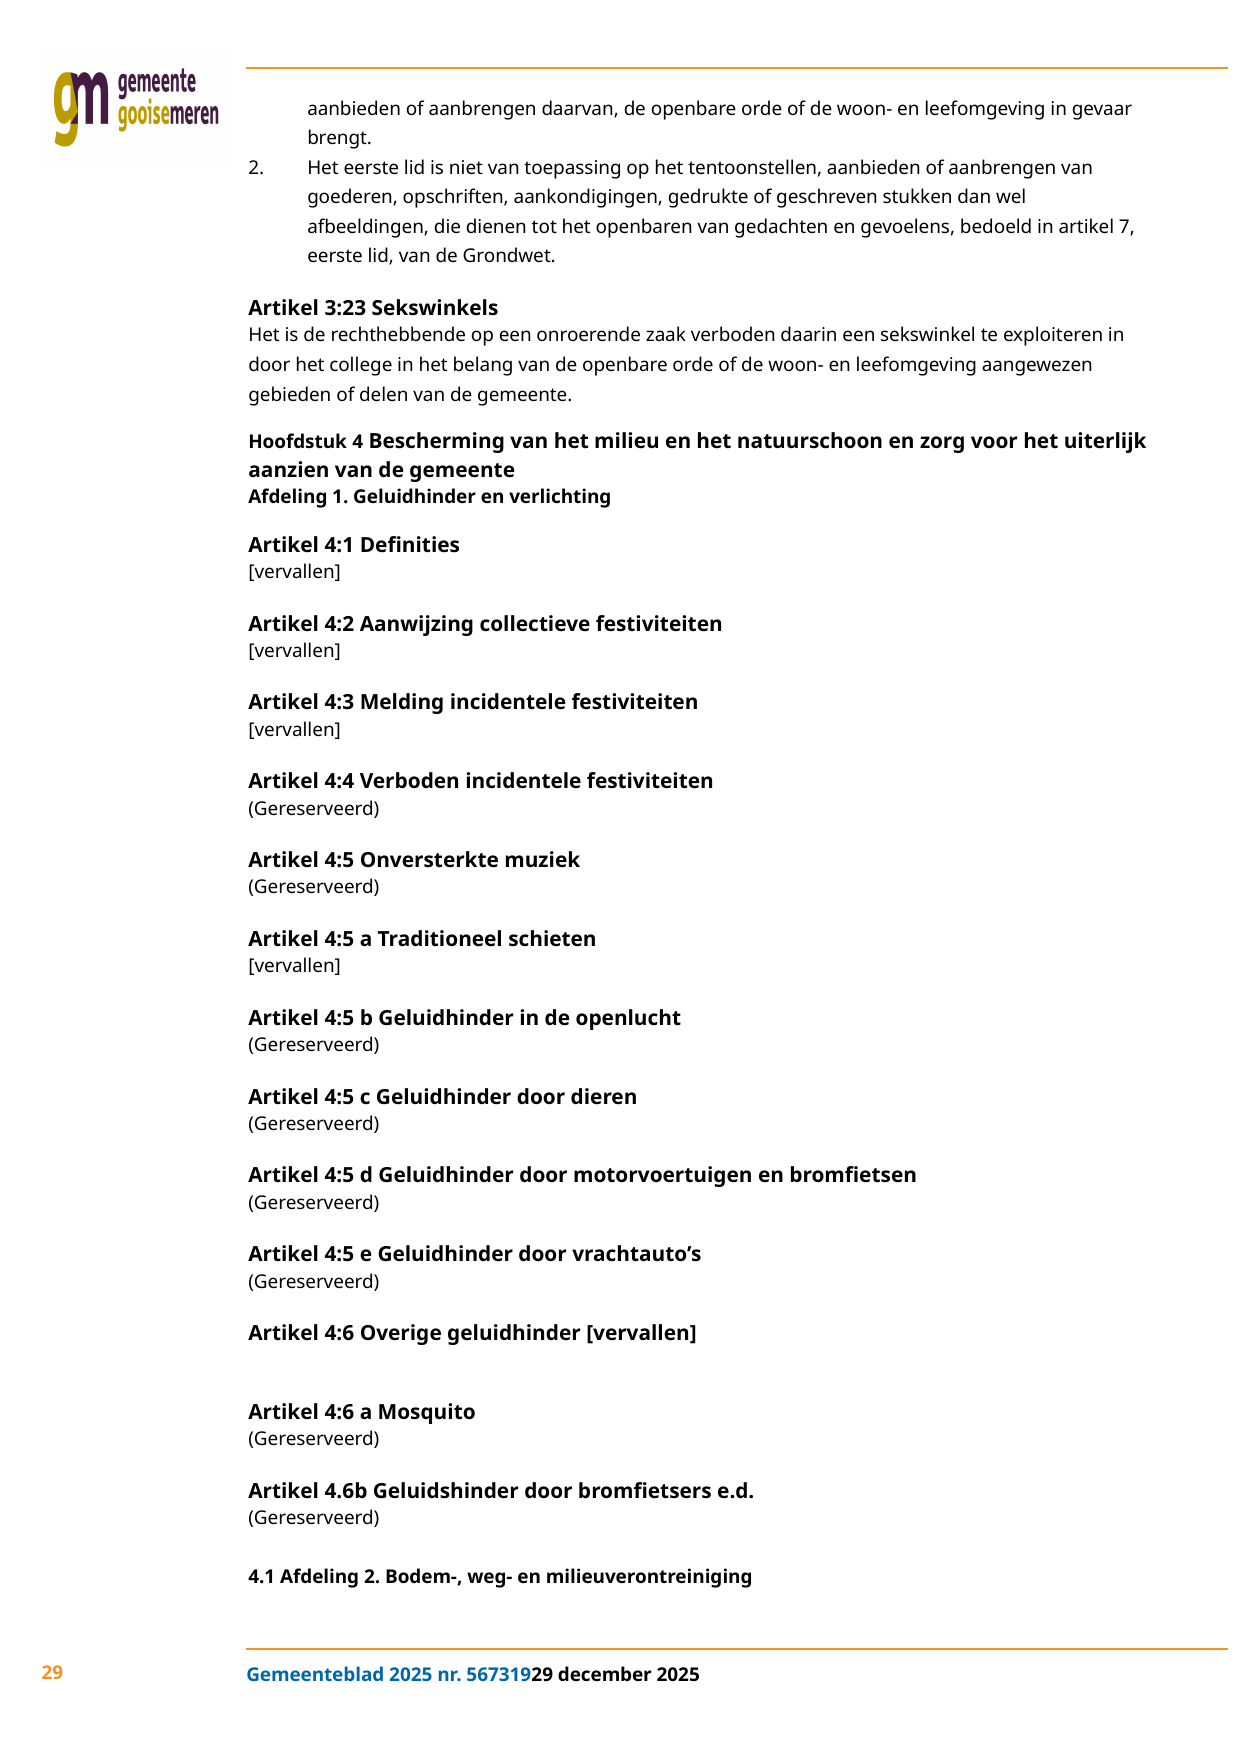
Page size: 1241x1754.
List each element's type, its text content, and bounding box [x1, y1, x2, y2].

text [vervallen] [248, 637, 1152, 663]
text [vervallen] [248, 952, 1152, 978]
text Artikel 4:5 d Geluidhinder door motorvoertuigen en bromfietsen [248, 1161, 1152, 1189]
text (Gereserveerd) [248, 874, 1152, 899]
text Afdeling 1. Geluidhinder en verlichting [248, 483, 1152, 509]
text Artikel 4:2 Aanwijzing collectieve festiviteiten [248, 609, 1152, 637]
picture [41, 47, 231, 172]
text (Gereserveerd) [248, 1031, 1152, 1057]
text Artikel 4:4 Verboden incidentele festiviteiten [248, 766, 1152, 795]
text (Gereserveerd) [248, 1426, 1152, 1451]
text [vervallen] [248, 558, 1152, 584]
text (Gereserveerd) [248, 1110, 1152, 1136]
text (Gereserveerd) [248, 1268, 1152, 1294]
list Het eerste lid is niet van toepassing op het tentoonstellen, aanbieden of aanbrengen van goederen, opschriften, aankondigingen, gedrukte of geschreven stukken dan wel afbeeldingen, die dienen tot het openbaren van gedachten en gevoelens, bedoeld in artikel 7, eerste lid, van de Grondwet. [248, 154, 1152, 268]
text Artikel 4:5 e Geluidhinder door vrachtauto’s [248, 1239, 1152, 1268]
text (Gereserveerd) [248, 1504, 1152, 1530]
text Hoofdstuk 4 Bescherming van het milieu en het natuurschoon en zorg voor het uiterlijk aanzien van de gemeente [248, 426, 1152, 483]
text 4.1 Afdeling 2. Bodem-, weg- en milieuverontreiniging [248, 1564, 1152, 1589]
text Artikel 3:23 Sekswinkels [248, 293, 1152, 322]
text (Gereserveerd) [248, 1189, 1152, 1215]
text Artikel 4:6 Overige geluidhinder [vervallen] [248, 1318, 1152, 1347]
text [vervallen] [248, 716, 1152, 742]
text (Gereserveerd) [248, 795, 1152, 821]
text Artikel 4:6 a Mosquito [248, 1397, 1152, 1426]
text Artikel 4.6b Geluidshinder door bromfietsers e.d. [248, 1476, 1152, 1504]
list aanbieden of aanbrengen daarvan, de openbare orde of de woon- en leefomgeving in gevaar brengt. [248, 95, 1152, 150]
text Artikel 4:5 b Geluidhinder in de openlucht [248, 1003, 1152, 1031]
text Artikel 4:5 Onversterkte muziek [248, 845, 1152, 874]
text Artikel 4:3 Melding incidentele festiviteiten [248, 687, 1152, 716]
text Artikel 4:5 a Traditioneel schieten [248, 924, 1152, 952]
text Artikel 4:5 c Geluidhinder door dieren [248, 1082, 1152, 1110]
text Artikel 4:1 Definities [248, 530, 1152, 558]
text Het is de rechthebbende op een onroerende zaak verboden daarin een sekswinkel te exploiteren in door het college in het belang van de openbare orde of de woon- en leefomgeving aangewezen gebieden of delen van de gemeente. [248, 322, 1152, 406]
